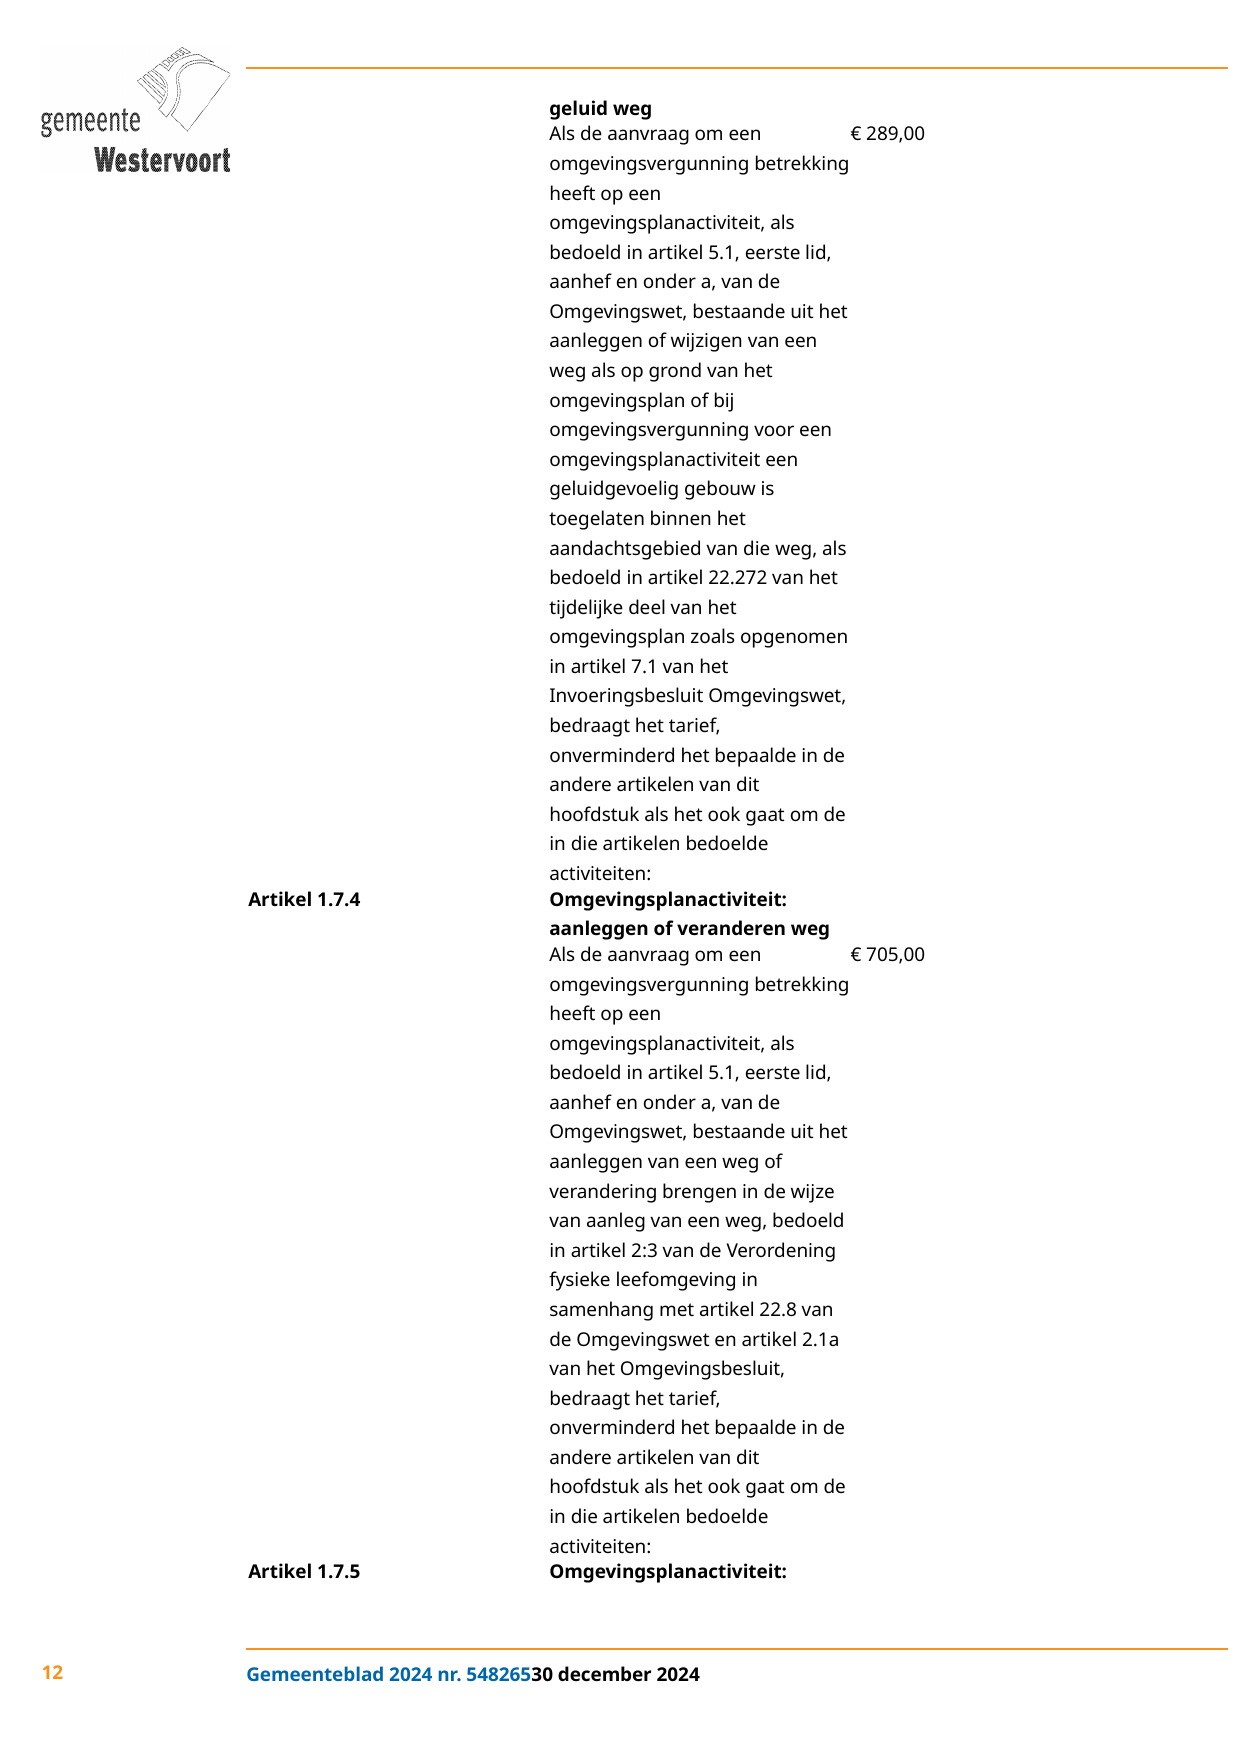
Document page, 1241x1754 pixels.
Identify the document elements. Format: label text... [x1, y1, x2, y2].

table_cell [248, 95, 549, 121]
table_cell [850, 886, 1152, 941]
table_cell Als de aanvraag om een omgevingsvergunning betrekking heeft op een omgevingsplanactiviteit, als bedoeld in artikel 5.1, eerste lid, aanhef en onder a, van de Omgevingswet, bestaande uit het aanleggen of wijzigen van een weg als op grond van het omgevingsplan of bij omgevingsvergunning voor een omgevingsplanactiviteit een geluidgevoelig gebouw is toegelaten binnen het aandachtsgebied van die weg, als bedoeld in artikel 22.272 van het tijdelijke deel van het omgevingsplan zoals opgenomen in artikel 7.1 van het Invoeringsbesluit Omgevingswet, bedraagt het tarief, onverminderd het bepaalde in de andere artikelen van dit hoofdstuk als het ook gaat om de in die artikelen bedoelde activiteiten: [549, 121, 850, 886]
table_cell € 289,00 [850, 121, 1152, 886]
table_cell € 705,00 [850, 941, 1152, 1558]
table_cell [850, 95, 1152, 121]
table_cell [248, 121, 549, 886]
picture [41, 47, 231, 172]
table_cell Artikel 1.7.4 [248, 886, 549, 941]
table_cell geluid weg [549, 95, 850, 121]
table_cell Omgevingsplanactiviteit: aanleggen of veranderen weg [549, 886, 850, 941]
table_cell Artikel 1.7.5 [248, 1559, 549, 1584]
table_cell [850, 1559, 1152, 1584]
table_cell [248, 941, 549, 1558]
table_cell Omgevingsplanactiviteit: [549, 1559, 850, 1584]
table_cell Als de aanvraag om een omgevingsvergunning betrekking heeft op een omgevingsplanactiviteit, als bedoeld in artikel 5.1, eerste lid, aanhef en onder a, van de Omgevingswet, bestaande uit het aanleggen van een weg of verandering brengen in de wijze van aanleg van een weg, bedoeld in artikel 2:3 van de Verordening fysieke leefomgeving in samenhang met artikel 22.8 van de Omgevingswet en artikel 2.1a van het Omgevingsbesluit, bedraagt het tarief, onverminderd het bepaalde in de andere artikelen van dit hoofdstuk als het ook gaat om de in die artikelen bedoelde activiteiten: [549, 941, 850, 1558]
